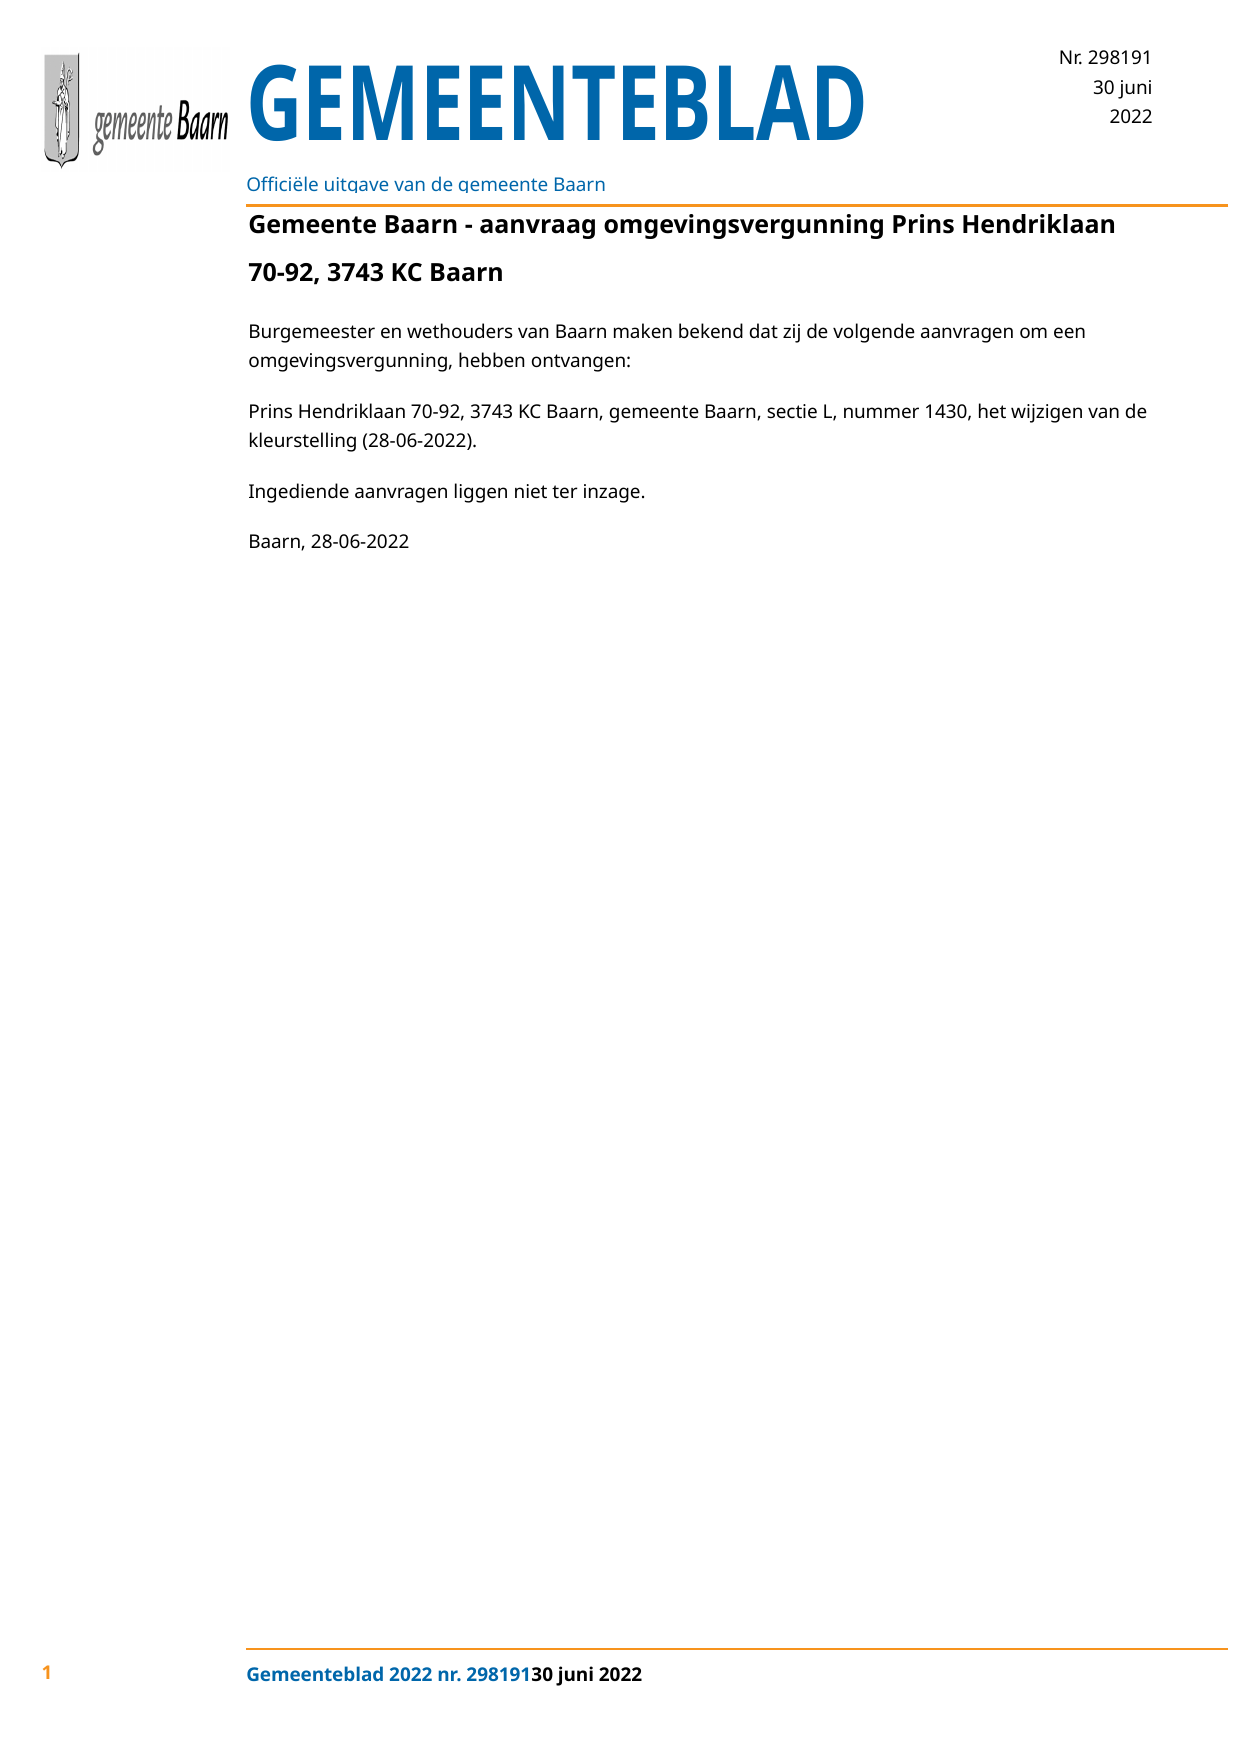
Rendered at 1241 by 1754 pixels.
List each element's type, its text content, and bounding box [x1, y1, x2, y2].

picture [41, 47, 231, 172]
text Prins Hendriklaan 70-92, 3743 KC Baarn, gemeente Baarn, sectie L, nummer 1430, het wijzigen van de kleurstelling (28-06-2022). [248, 398, 1152, 453]
text Burgemeester en wethouders van Baarn maken bekend dat zij de volgende aanvragen om een omgevingsvergunning, hebben ontvangen: [248, 318, 1152, 373]
text Ingediende aanvragen liggen niet ter inzage. [248, 478, 1152, 504]
text Baarn, 28-06-2022 [248, 528, 1152, 554]
text Gemeente Baarn - aanvraag omgevingsvergunning Prins Hendriklaan 70-92, 3743 KC Baarn [248, 207, 1152, 288]
